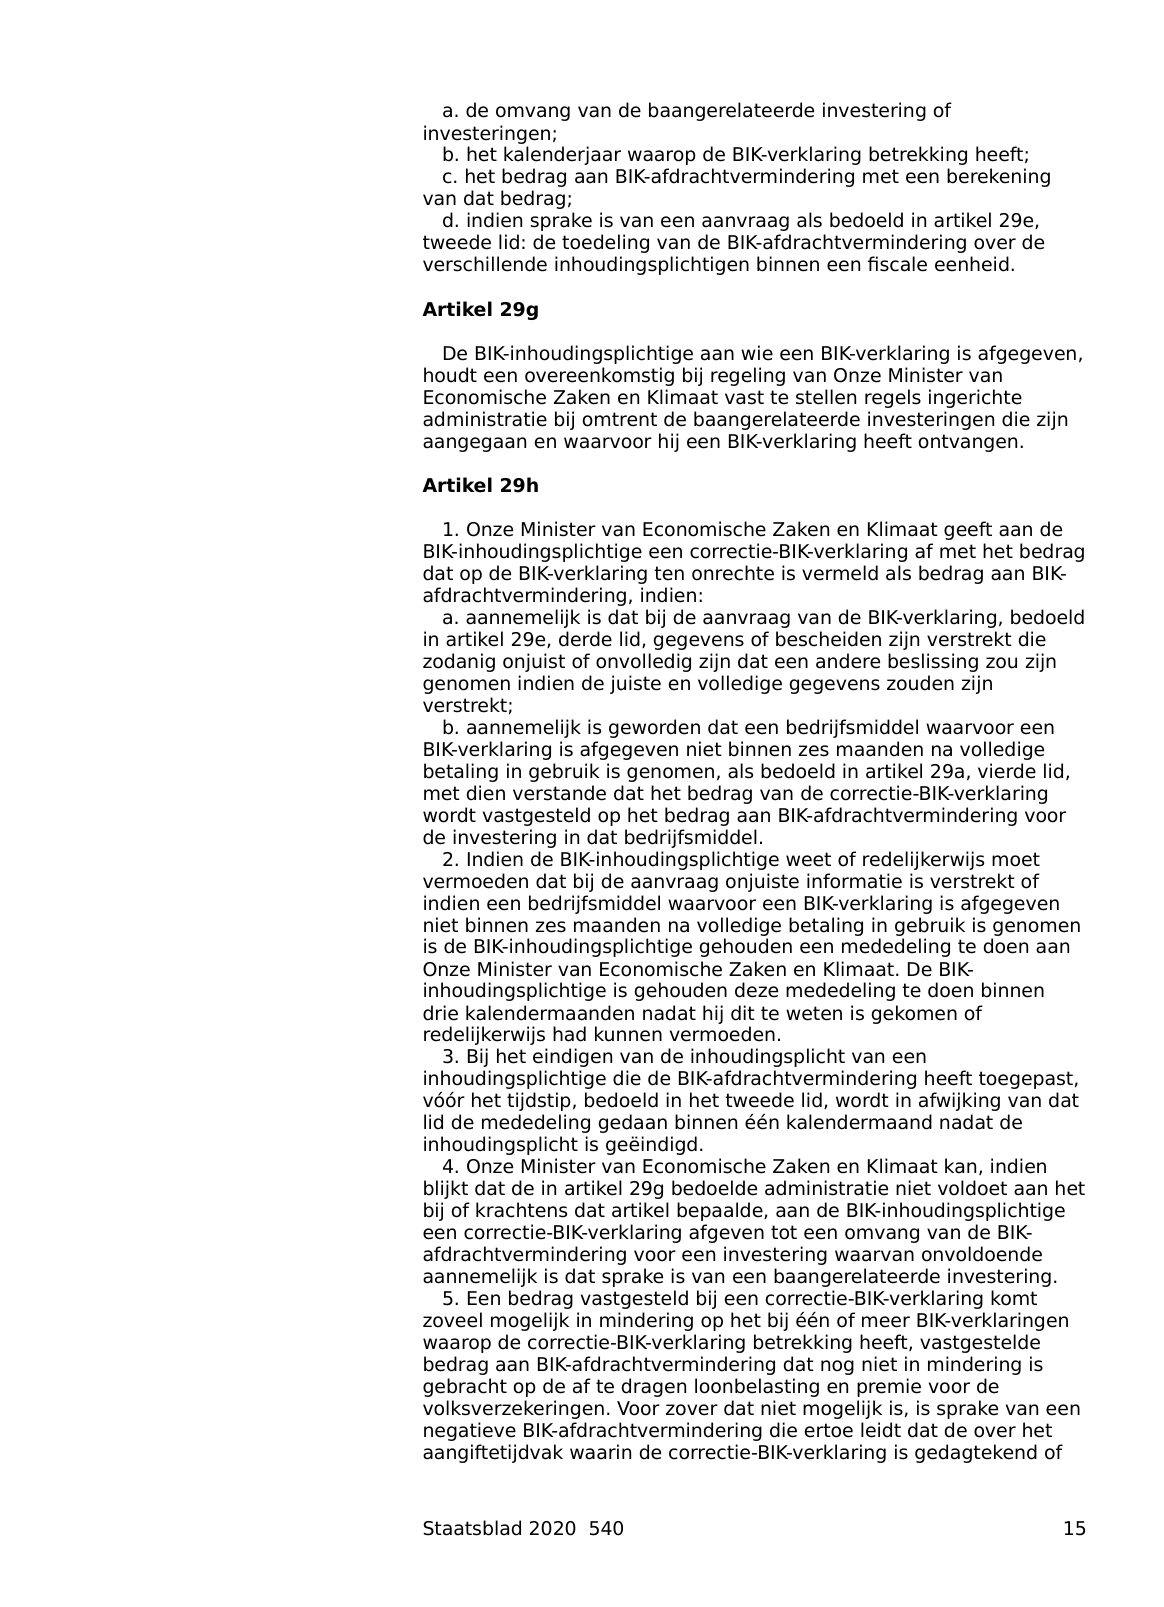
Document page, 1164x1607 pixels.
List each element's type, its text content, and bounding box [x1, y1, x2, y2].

text 1. Onze Minister van Economische Zaken en Klimaat geeft aan de BIK-inhoudingsplichtige een correctie-BIK-verklaring af met het bedrag dat op de BIK-verklaring ten onrechte is vermeld als bedrag aan BIK-afdrachtvermindering, indien: [422, 519, 1087, 607]
text c. het bedrag aan BIK-afdrachtvermindering met een berekening van dat bedrag; [422, 166, 1087, 210]
text De BIK-inhoudingsplichtige aan wie een BIK-verklaring is afgegeven, houdt een overeenkomstig bij regeling van Onze Minister van Economische Zaken en Klimaat vast te stellen regels ingerichte administratie bij omtrent de baangerelateerde investeringen die zijn aangegaan en waarvoor hij een BIK-verklaring heeft ontvangen. [422, 343, 1087, 452]
text d. indien sprake is van een aanvraag als bedoeld in artikel 29e, tweede lid: de toedeling van de BIK-afdrachtvermindering over de verschillende inhoudingsplichtigen binnen een fiscale eenheid. [422, 210, 1087, 276]
text 3. Bij het eindigen van de inhoudingsplicht van een inhoudingsplichtige die de BIK-afdrachtvermindering heeft toegepast, vóór het tijdstip, bedoeld in het tweede lid, wordt in afwijking van dat lid de mededeling gedaan binnen één kalendermaand nadat de inhoudingsplicht is geëindigd. [422, 1046, 1087, 1156]
subtitle Artikel 29h [422, 475, 1087, 497]
subtitle Artikel 29g [422, 298, 1087, 320]
text 5. Een bedrag vastgesteld bij een correctie-BIK-verklaring komt zoveel mogelijk in mindering op het bij één of meer BIK-verklaringen waarop de correctie-BIK-verklaring betrekking heeft, vastgestelde bedrag aan BIK-afdrachtvermindering dat nog niet in mindering is gebracht op de af te dragen loonbelasting en premie voor de volksverzekeringen. Voor zover dat niet mogelijk is, is sprake van een negatieve BIK-afdrachtvermindering die ertoe leidt dat de over het aangiftetijdvak waarin de correctie-BIK-verklaring is gedagtekend of [422, 1288, 1087, 1464]
text a. aannemelijk is dat bij de aanvraag van de BIK-verklaring, bedoeld in artikel 29e, derde lid, gegevens of bescheiden zijn verstrekt die zodanig onjuist of onvolledig zijn dat een andere beslissing zou zijn genomen indien de juiste en volledige gegevens zouden zijn verstrekt; [422, 607, 1087, 717]
text b. aannemelijk is geworden dat een bedrijfsmiddel waarvoor een BIK-verklaring is afgegeven niet binnen zes maanden na volledige betaling in gebruik is genomen, als bedoeld in artikel 29a, vierde lid, met dien verstande dat het bedrag van de correctie-BIK-verklaring wordt vastgesteld op het bedrag aan BIK-afdrachtvermindering voor de investering in dat bedrijfsmiddel. [422, 717, 1087, 848]
text a. de omvang van de baangerelateerde investering of investeringen; [422, 100, 1087, 144]
text 2. Indien de BIK-inhoudingsplichtige weet of redelijkerwijs moet vermoeden dat bij de aanvraag onjuiste informatie is verstrekt of indien een bedrijfsmiddel waarvoor een BIK-verklaring is afgegeven niet binnen zes maanden na volledige betaling in gebruik is genomen is de BIK-inhoudingsplichtige gehouden een mededeling te doen aan Onze Minister van Economische Zaken en Klimaat. De BIK-inhoudingsplichtige is gehouden deze mededeling te doen binnen drie kalendermaanden nadat hij dit te weten is gekomen of redelijkerwijs had kunnen vermoeden. [422, 848, 1087, 1046]
text 4. Onze Minister van Economische Zaken en Klimaat kan, indien blijkt dat de in artikel 29g bedoelde administratie niet voldoet aan het bij of krachtens dat artikel bepaalde, aan de BIK-inhoudingsplichtige een correctie-BIK-verklaring afgeven tot een omvang van de BIK-afdrachtvermindering voor een investering waarvan onvoldoende aannemelijk is dat sprake is van een baangerelateerde investering. [422, 1156, 1087, 1288]
text b. het kalenderjaar waarop de BIK-verklaring betrekking heeft; [422, 144, 1087, 166]
